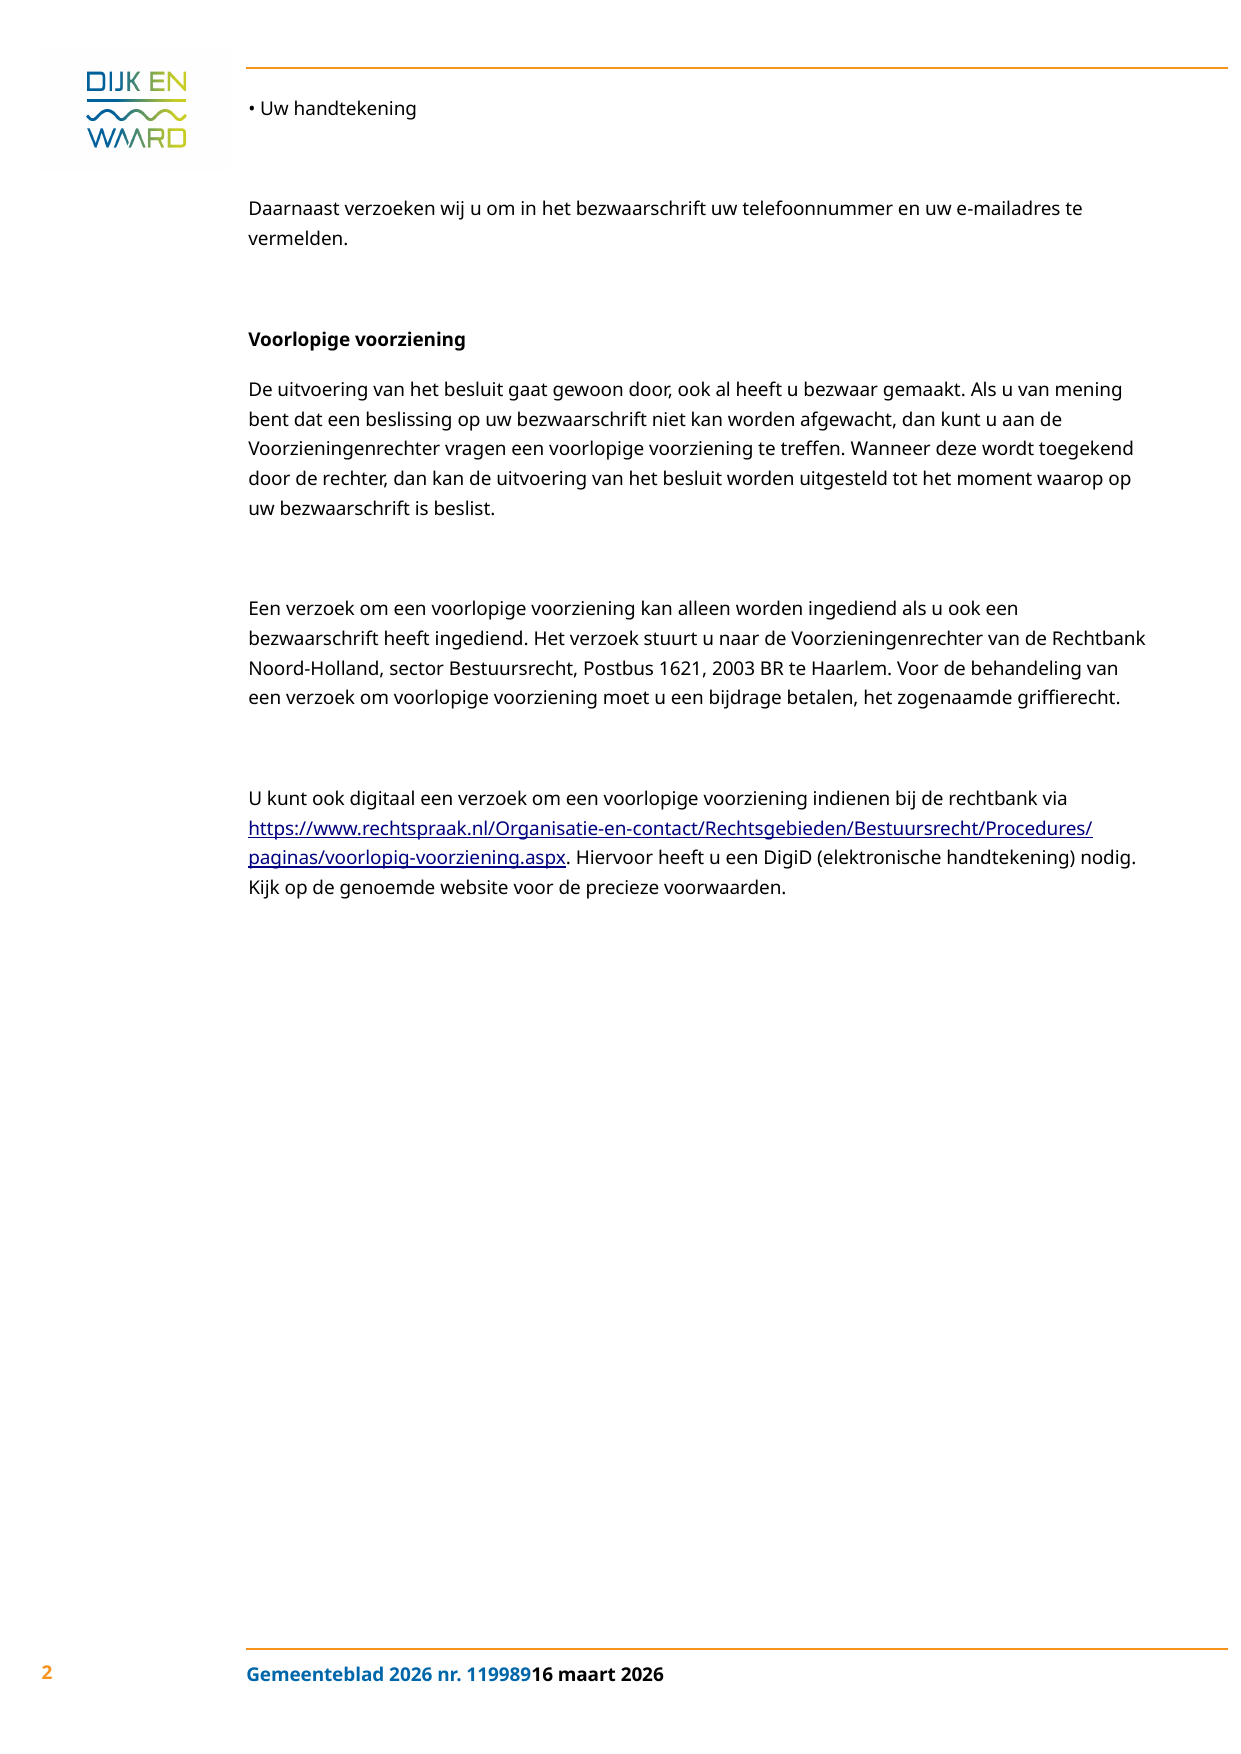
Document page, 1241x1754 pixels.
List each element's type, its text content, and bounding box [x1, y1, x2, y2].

text Voorlopige voorziening [248, 326, 1152, 352]
text • Uw handtekening [248, 95, 1152, 121]
text Een verzoek om een voorlopige voorziening kan alleen worden ingediend als u ook een bezwaarschrift heeft ingediend. Het verzoek stuurt u naar de Voorzieningenrechter van de Rechtbank Noord-Holland, sector Bestuursrecht, Postbus 1621, 2003 BR te Haarlem. Voor de behandeling van een verzoek om voorlopige voorziening moet u een bijdrage betalen, het zogenaamde griffierecht. [248, 596, 1152, 710]
text De uitvoering van het besluit gaat gewoon door, ook al heeft u bezwaar gemaakt. Als u van mening bent dat een beslissing op uw bezwaarschrift niet kan worden afgewacht, dan kunt u aan de Voorzieningenrechter vragen een voorlopige voorziening te treffen. Wanneer deze wordt toegekend door de rechter, dan kan de uitvoering van het besluit worden uitgesteld tot het moment waarop op uw bezwaarschrift is beslist. [248, 376, 1152, 521]
text Daarnaast verzoeken wij u om in het bezwaarschrift uw telefoonnummer en uw e-mailadres te vermelden. [248, 196, 1152, 251]
picture [41, 47, 231, 172]
text U kunt ook digitaal een verzoek om een voorlopige voorziening indienen bij de rechtbank via https://www.rechtspraak.nl/Organisatie-en-contact/Rechtsgebieden/Bestuursrecht/Procedures/paginas/voorlopig-voorziening.aspx. Hiervoor heeft u een DigiD (elektronische handtekening) nodig. Kijk op de genoemde website voor de precieze voorwaarden. [248, 785, 1152, 900]
